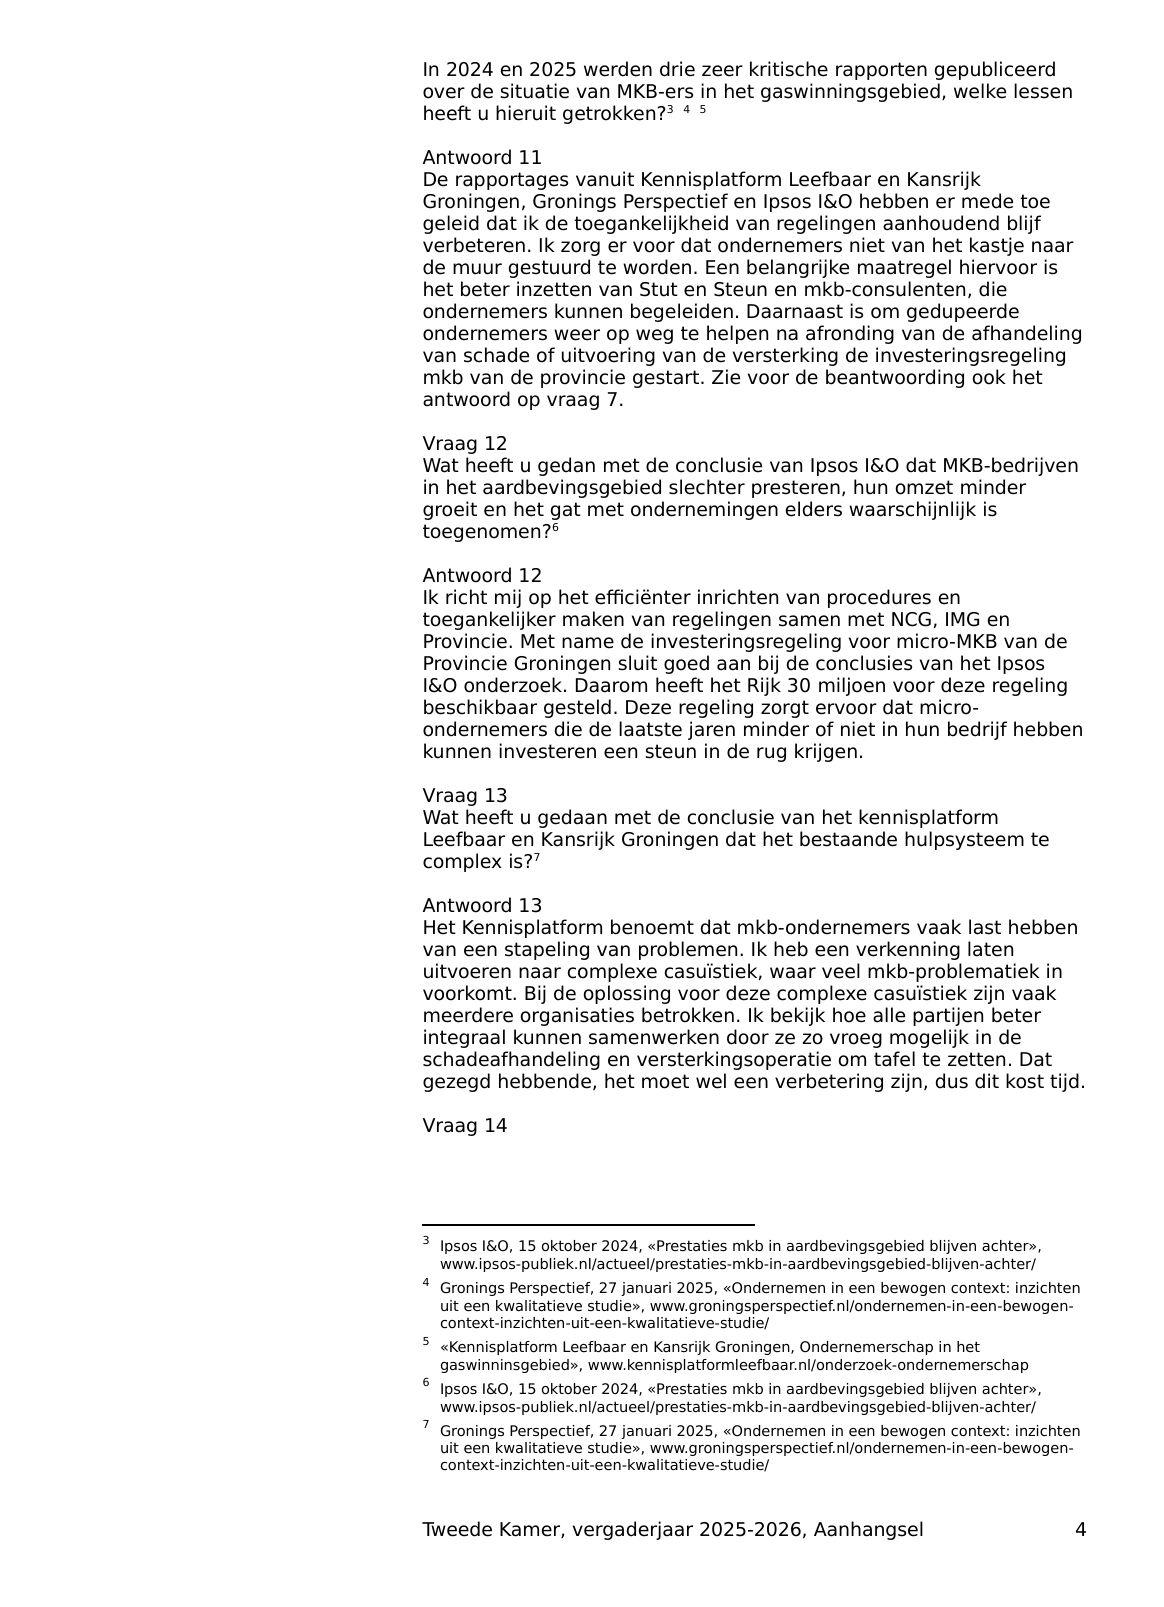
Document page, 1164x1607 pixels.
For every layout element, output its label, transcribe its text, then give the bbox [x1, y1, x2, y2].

text Ik richt mij op het efficiënter inrichten van procedures en toegankelijker maken van regelingen samen met NCG, IMG en Provincie. Met name de investeringsregeling voor micro-MKB van de Provincie Groningen sluit goed aan bij de conclusies van het Ipsos I&O onderzoek. Daarom heeft het Rijk 30 miljoen voor deze regeling beschikbaar gesteld. Deze regeling zorgt ervoor dat micro-ondernemers die de laatste jaren minder of niet in hun bedrijf hebben kunnen investeren een steun in de rug krijgen. [422, 587, 1087, 763]
text «Kennisplatform Leefbaar en Kansrijk Groningen, Ondernemerschap in het gaswinninsgebied», www.kennisplatformleefbaar.nl/onderzoek-ondernemerschap [422, 1335, 1087, 1374]
text Ipsos I&O, 15 oktober 2024, «Prestaties mkb in aardbevingsgebied blijven achter», www.ipsos-publiek.nl/actueel/prestaties-mkb-in-aardbevingsgebied-blijven-achter/ [422, 1377, 1087, 1416]
text Antwoord 13 [422, 895, 1087, 917]
text Wat heeft u gedan met de conclusie van Ipsos I&O dat MKB-bedrijven in het aardbevingsgebied slechter presteren, hun omzet minder groeit en het gat met ondernemingen elders waarschijnlijk is toegenomen? [422, 455, 1087, 543]
text De rapportages vanuit Kennisplatform Leefbaar en Kansrijk Groningen, Gronings Perspectief en Ipsos I&O hebben er mede toe geleid dat ik de toegankelijkheid van regelingen aanhoudend blijf verbeteren. Ik zorg er voor dat ondernemers niet van het kastje naar de muur gestuurd te worden. Een belangrijke maatregel hiervoor is het beter inzetten van Stut en Steun en mkb-consulenten, die ondernemers kunnen begeleiden. Daarnaast is om gedupeerde ondernemers weer op weg te helpen na afronding van de afhandeling van schade of uitvoering van de versterking de investeringsregeling mkb van de provincie gestart. Zie voor de beantwoording ook het antwoord op vraag 7. [422, 169, 1087, 411]
text Wat heeft u gedaan met de conclusie van het kennisplatform Leefbaar en Kansrijk Groningen dat het bestaande hulpsysteem te complex is? [422, 807, 1087, 873]
text Het Kennisplatform benoemt dat mkb-ondernemers vaak last hebben van een stapeling van problemen. Ik heb een verkenning laten uitvoeren naar complexe casuïstiek, waar veel mkb-problematiek in voorkomt. Bij de oplossing voor deze complexe casuïstiek zijn vaak meerdere organisaties betrokken. Ik bekijk hoe alle partijen beter integraal kunnen samenwerken door ze zo vroeg mogelijk in de schadeafhandeling en versterkingsoperatie om tafel te zetten. Dat gezegd hebbende, het moet wel een verbetering zijn, dus dit kost tijd. [422, 917, 1087, 1093]
text Ipsos I&O, 15 oktober 2024, «Prestaties mkb in aardbevingsgebied blijven achter», www.ipsos-publiek.nl/actueel/prestaties-mkb-in-aardbevingsgebied-blijven-achter/ [422, 1234, 1087, 1273]
text Vraag 12 [422, 433, 1087, 455]
text Gronings Perspectief, 27 januari 2025, «Ondernemen in een bewogen context: inzichten uit een kwalitatieve studie», www.groningsperspectief.nl/ondernemen-in-een-bewogen-context-inzichten-uit-een-kwalitatieve-studie/ [422, 1276, 1087, 1332]
text Antwoord 11 [422, 147, 1087, 169]
text Antwoord 12 [422, 565, 1087, 587]
text In 2024 en 2025 werden drie zeer kritische rapporten gepubliceerd over de situatie van MKB-ers in het gaswinningsgebied, welke lessen heeft u hieruit getrokken? [422, 59, 1087, 125]
text Vraag 13 [422, 785, 1087, 807]
text Vraag 14 [422, 1115, 1087, 1137]
text Gronings Perspectief, 27 januari 2025, «Ondernemen in een bewogen context: inzichten uit een kwalitatieve studie», www.groningsperspectief.nl/ondernemen-in-een-bewogen-context-inzichten-uit-een-kwalitatieve-studie/ [422, 1418, 1087, 1474]
